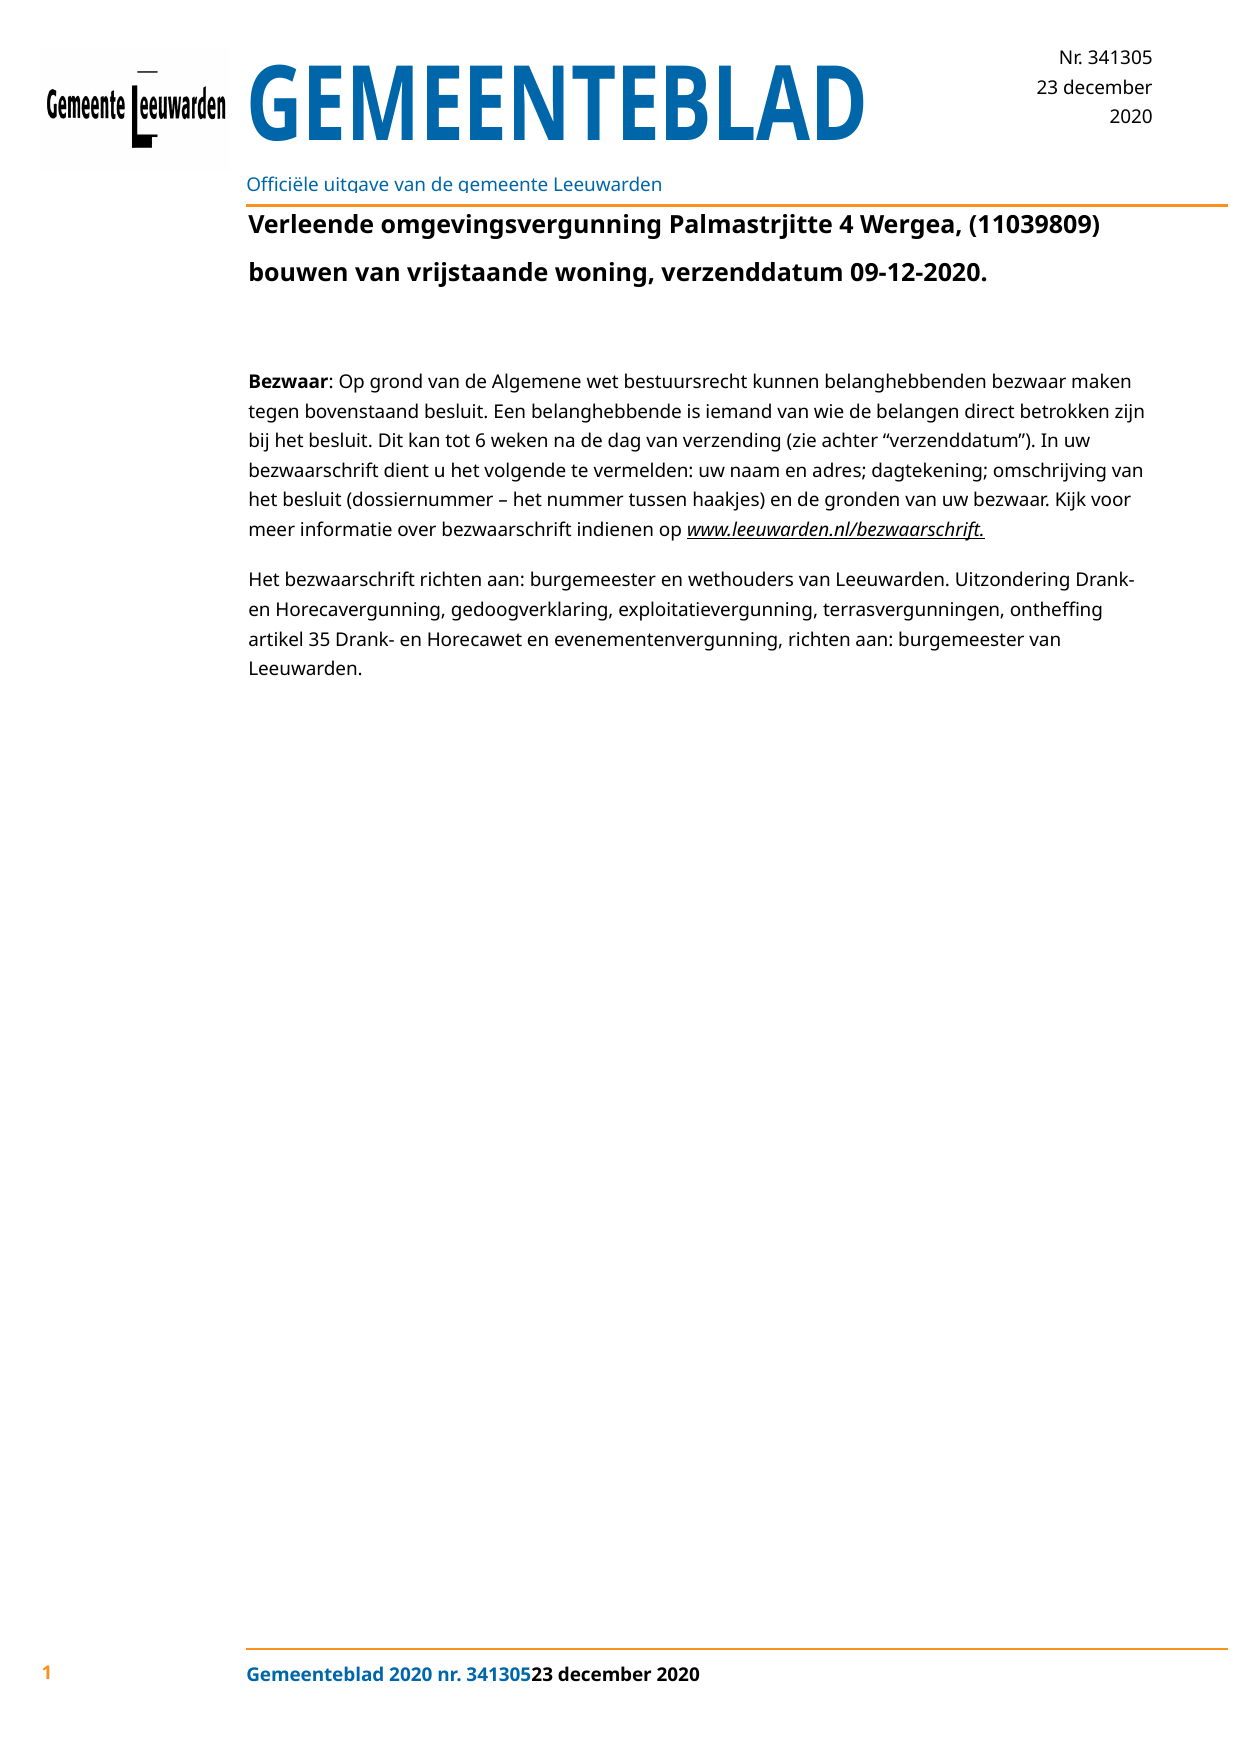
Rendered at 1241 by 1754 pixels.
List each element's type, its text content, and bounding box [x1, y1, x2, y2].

picture [41, 47, 231, 172]
text Verleende omgevingsvergunning Palmastrjitte 4 Wergea, (11039809) bouwen van vrijstaande woning, verzenddatum 09-12-2020. [248, 207, 1152, 288]
text Het bezwaarschrift richten aan: burgemeester en wethouders van Leeuwarden. Uitzondering Drank- en Horecavergunning, gedoogverklaring, exploitatievergunning, terrasvergunningen, ontheffing artikel 35 Drank- en Horecawet en evenementenvergunning, richten aan: burgemeester van Leeuwarden. [248, 567, 1152, 681]
text Bezwaar: Op grond van de Algemene wet bestuursrecht kunnen belanghebbenden bezwaar maken tegen bovenstaand besluit. Een belanghebbende is iemand van wie de belangen direct betrokken zijn bij het besluit. Dit kan tot 6 weken na de dag van verzending (zie achter “verzenddatum”). In uw bezwaarschrift dient u het volgende te vermelden: uw naam en adres; dagtekening; omschrijving van het besluit (dossiernummer – het nummer tussen haakjes) en de gronden van uw bezwaar. Kijk voor meer informatie over bezwaarschrift indienen op www.leeuwarden.nl/bezwaarschrift. [248, 368, 1152, 542]
